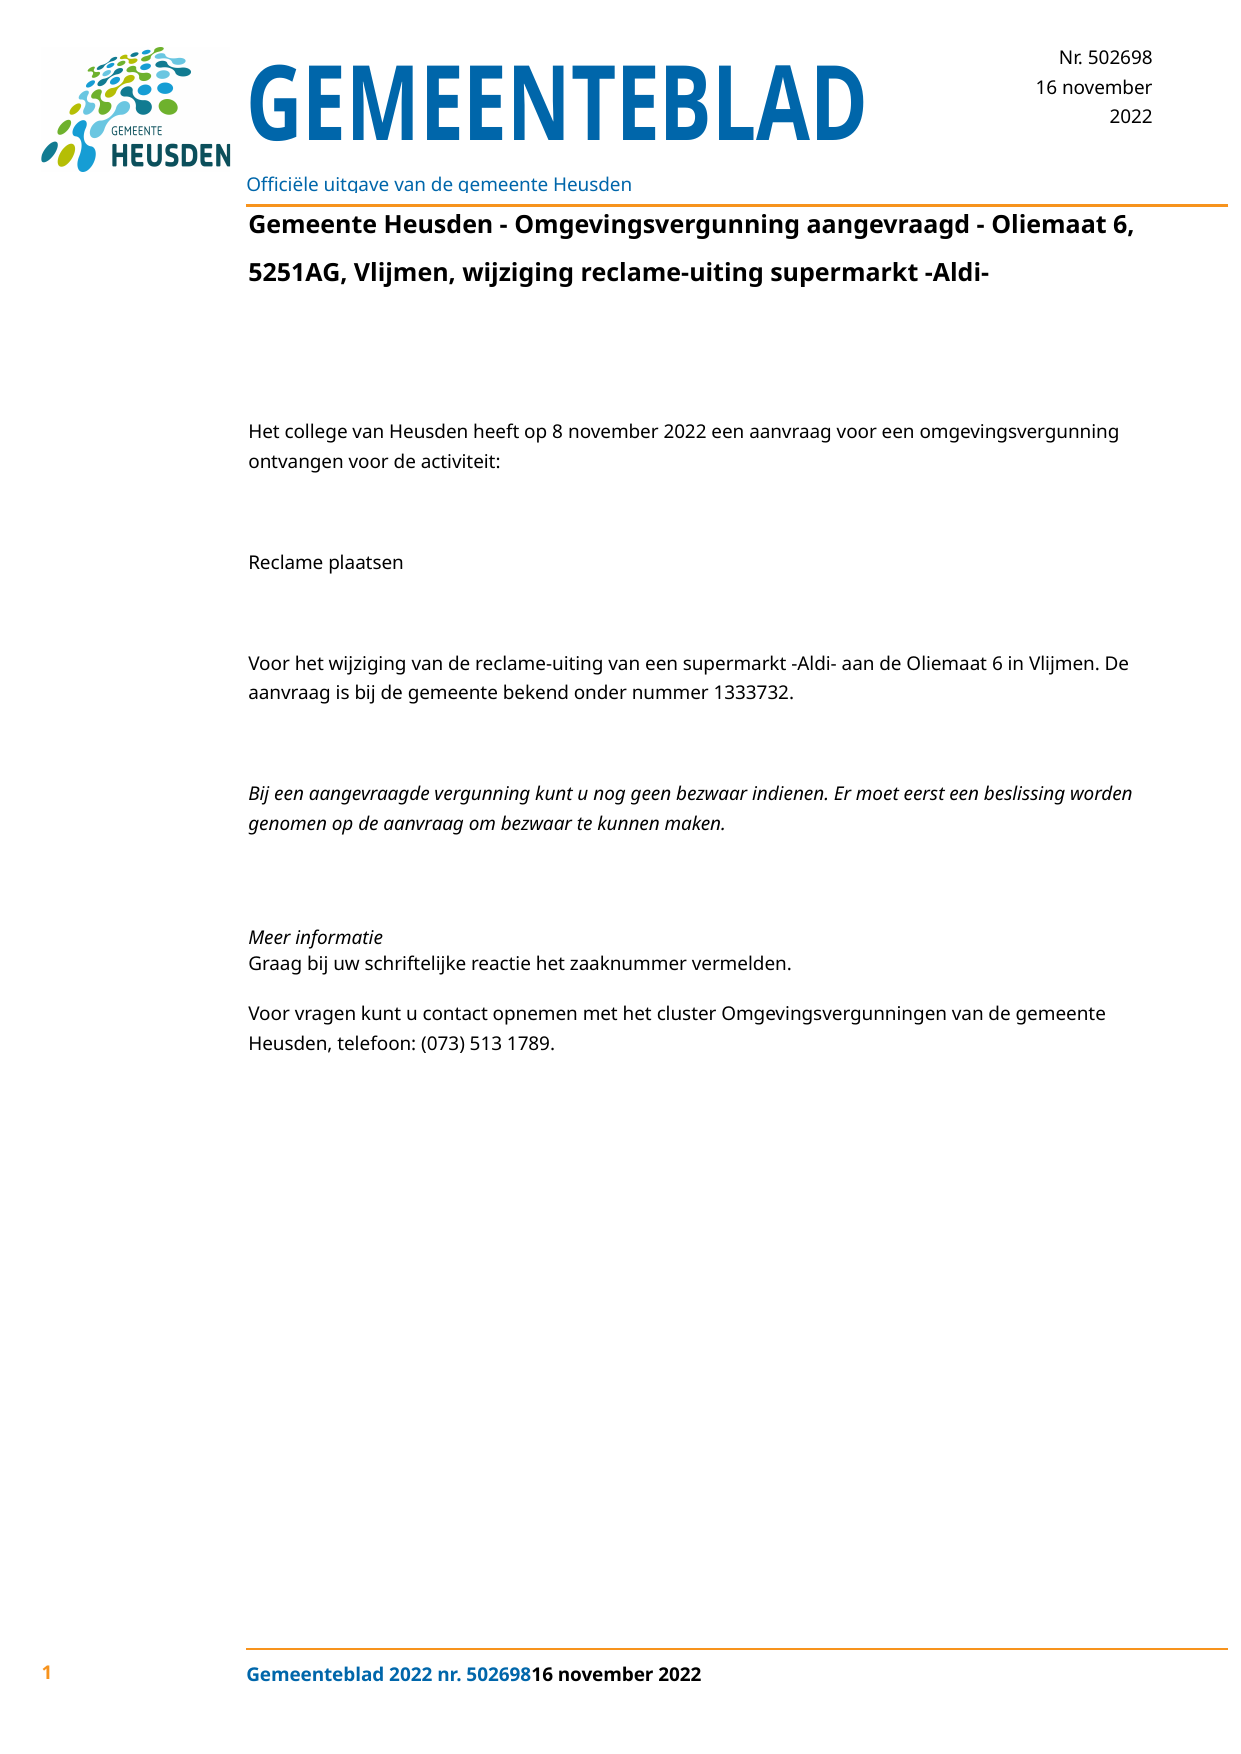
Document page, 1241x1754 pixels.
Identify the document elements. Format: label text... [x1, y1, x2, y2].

text Bij een aangevraagde vergunning kunt u nog geen bezwaar indienen. Er moet eerst een beslissing worden genomen op de aanvraag om bezwaar te kunnen maken. [248, 780, 1152, 836]
text Voor het wijziging van de reclame-uiting van een supermarkt -Aldi- aan de Oliemaat 6 in Vlijmen. De aanvraag is bij de gemeente bekend onder nummer 1333732. [248, 650, 1152, 705]
text Reclame plaatsen [248, 549, 1152, 575]
text Het college van Heusden heeft op 8 november 2022 een aanvraag voor een omgevingsvergunning ontvangen voor de activiteit: [248, 419, 1152, 474]
text Voor vragen kunt u contact opnemen met het cluster Omgevingsvergunningen van de gemeente Heusden, telefoon: (073) 513 1789. [248, 1001, 1152, 1056]
picture [41, 47, 231, 172]
text Gemeente Heusden - Omgevingsvergunning aangevraagd - Oliemaat 6, 5251AG, Vlijmen, wijziging reclame-uiting supermarkt -Aldi- [248, 207, 1152, 288]
text Graag bij uw schriftelijke reactie het zaaknummer vermelden. [248, 950, 1152, 976]
text Meer informatie [248, 924, 1152, 950]
